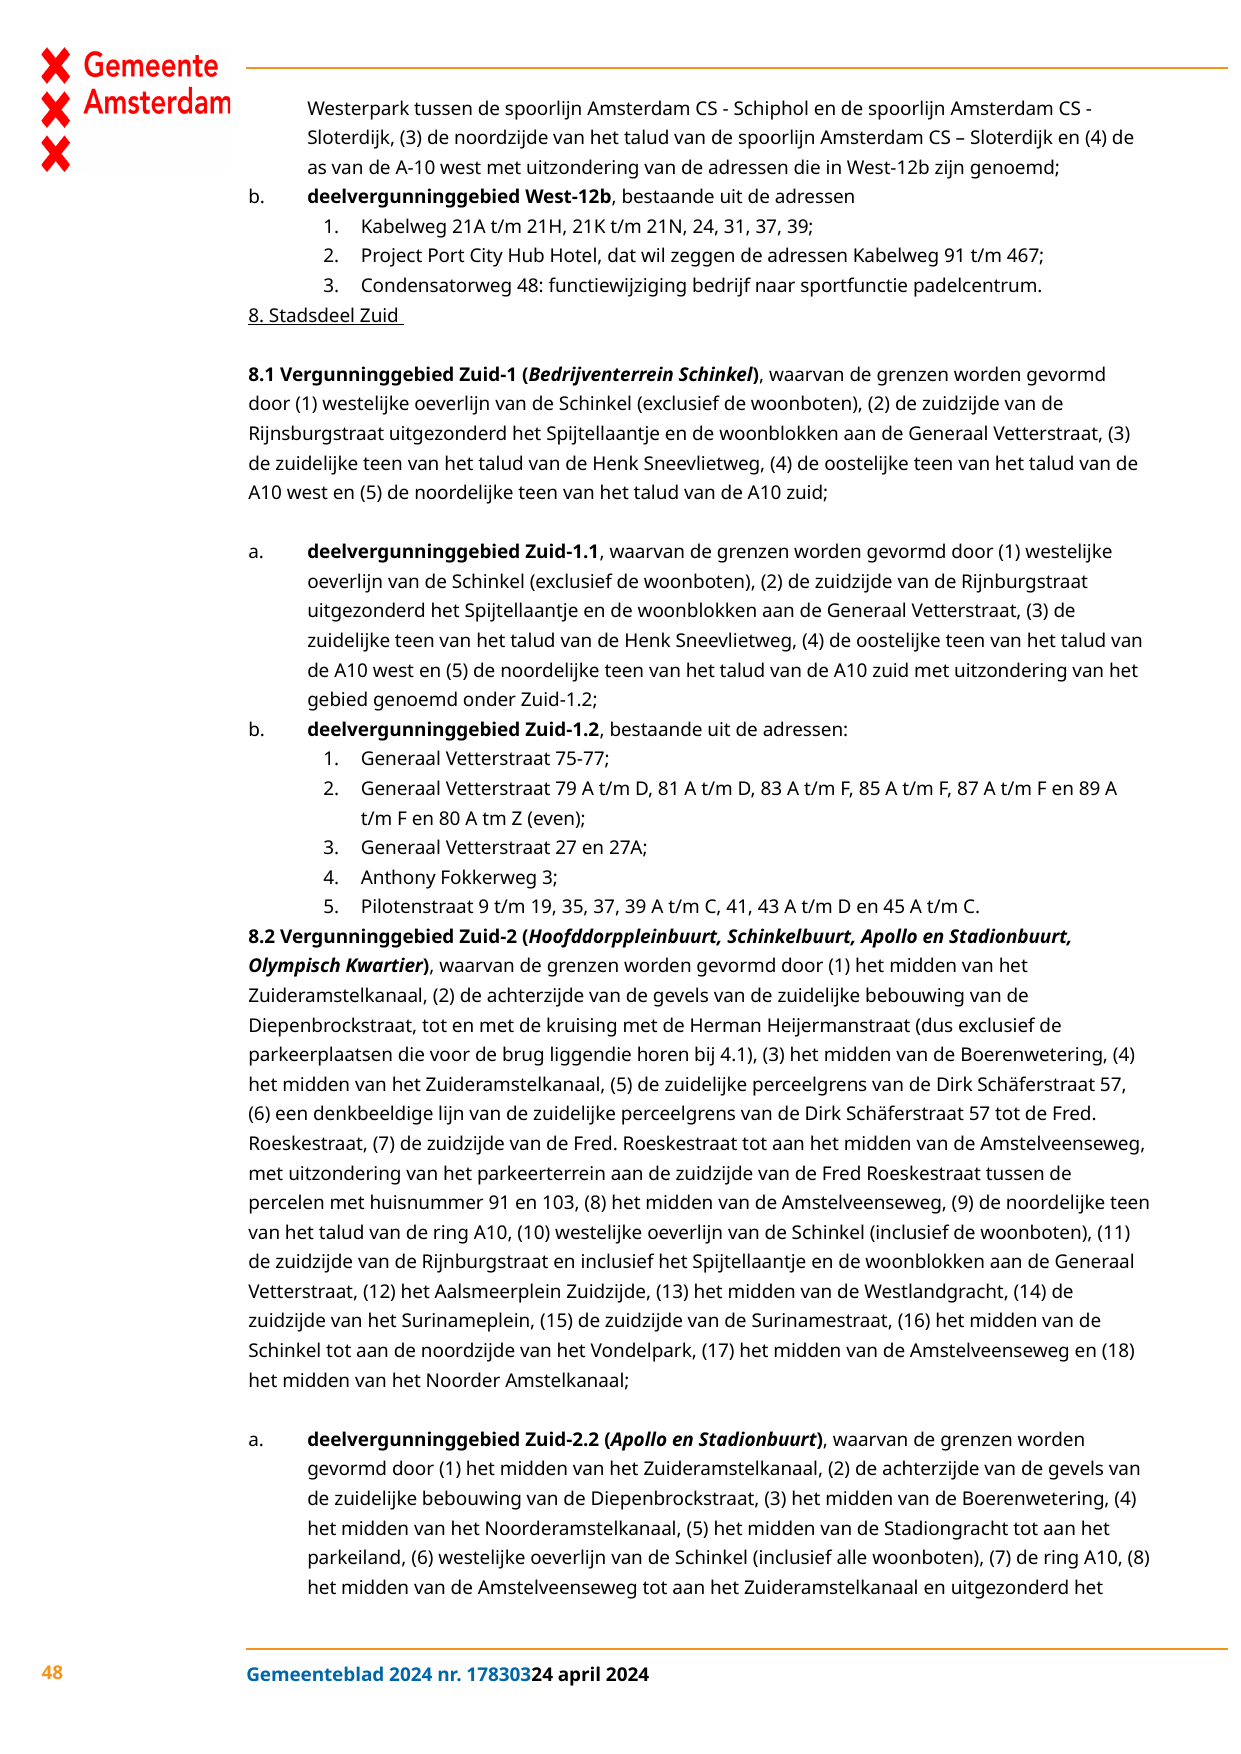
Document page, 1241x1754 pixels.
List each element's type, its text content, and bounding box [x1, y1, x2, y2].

picture [41, 47, 231, 172]
list deelvergunninggebied Zuid-2.2 (Apollo en Stadionbuurt), waarvan de grenzen worden gevormd door (1) het midden van het Zuideramstelkanaal, (2) de achterzijde van de gevels van de zuidelijke bebouwing van de Diepenbrockstraat, (3) het midden van de Boerenwetering, (4) het midden van het Noorderamstelkanaal, (5) het midden van de Stadiongracht tot aan het parkeiland, (6) westelijke oeverlijn van de Schinkel (inclusief alle woonboten), (7) de ring A10, (8) het midden van de Amstelveenseweg tot aan het Zuideramstelkanaal en uitgezonderd het [248, 1426, 1152, 1600]
list Condensatorweg 48: functiewijziging bedrijf naar sportfunctie padelcentrum. [323, 272, 1152, 298]
list deelvergunninggebied Zuid-1.1, waarvan de grenzen worden gevormd door (1) westelijke oeverlijn van de Schinkel (exclusief de woonboten), (2) de zuidzijde van de Rijnburgstraat uitgezonderd het Spijtellaantje en de woonblokken aan de Generaal Vetterstraat, (3) de zuidelijke teen van het talud van de Henk Sneevlietweg, (4) de oostelijke teen van het talud van de A10 west en (5) de noordelijke teen van het talud van de A10 zuid met uitzondering van het gebied genoemd onder Zuid-1.2; [248, 538, 1152, 712]
text 8.1 Vergunninggebied Zuid-1 (Bedrijventerrein Schinkel), waarvan de grenzen worden gevormd door (1) westelijke oeverlijn van de Schinkel (exclusief de woonboten), (2) de zuidzijde van de Rijnsburgstraat uitgezonderd het Spijtellaantje en de woonblokken aan de Generaal Vetterstraat, (3) de zuidelijke teen van het talud van de Henk Sneevlietweg, (4) de oostelijke teen van het talud van de A10 west en (5) de noordelijke teen van het talud van de A10 zuid; [248, 361, 1152, 505]
list Anthony Fokkerweg 3; [323, 864, 1152, 890]
list Generaal Vetterstraat 79 A t/m D, 81 A t/m D, 83 A t/m F, 85 A t/m F, 87 A t/m F en 89 A t/m F en 80 A tm Z (even); [323, 775, 1152, 831]
text 8.2 Vergunninggebied Zuid-2 (Hoofddorppleinbuurt, Schinkelbuurt, Apollo en Stadionbuurt, Olympisch Kwartier), waarvan de grenzen worden gevormd door (1) het midden van het Zuideramstelkanaal, (2) de achterzijde van de gevels van de zuidelijke bebouwing van de Diepenbrockstraat, tot en met de kruising met de Herman Heijermanstraat (dus exclusief de parkeerplaatsen die voor de brug liggendie horen bij 4.1), (3) het midden van de Boerenwetering, (4) het midden van het Zuideramstelkanaal, (5) de zuidelijke perceelgrens van de Dirk Schäferstraat 57, (6) een denkbeeldige lijn van de zuidelijke perceelgrens van de Dirk Schäferstraat 57 tot de Fred. Roeskestraat, (7) de zuidzijde van de Fred. Roeskestraat tot aan het midden van de Amstelveenseweg, met uitzondering van het parkeerterrein aan de zuidzijde van de Fred Roeskestraat tussen de percelen met huisnummer 91 en 103, (8) het midden van de Amstelveenseweg, (9) de noordelijke teen van het talud van de ring A10, (10) westelijke oeverlijn van de Schinkel (inclusief de woonboten), (11) de zuidzijde van de Rijnburgstraat en inclusief het Spijtellaantje en de woonblokken aan de Generaal Vetterstraat, (12) het Aalsmeerplein Zuidzijde, (13) het midden van de Westlandgracht, (14) de zuidzijde van het Surinameplein, (15) de zuidzijde van de Surinamestraat, (16) het midden van de Schinkel tot aan de noordzijde van het Vondelpark, (17) het midden van de Amstelveenseweg en (18) het midden van het Noorder Amstelkanaal; [248, 923, 1152, 1393]
list Westerpark tussen de spoorlijn Amsterdam CS - Schiphol en de spoorlijn Amsterdam CS - Sloterdijk, (3) de noordzijde van het talud van de spoorlijn Amsterdam CS – Sloterdijk en (4) de as van de A-10 west met uitzondering van de adressen die in West-12b zijn genoemd; [248, 95, 1152, 180]
list Generaal Vetterstraat 75-77; [323, 746, 1152, 771]
list deelvergunninggebied West-12b, bestaande uit de adressen [248, 183, 1152, 209]
list Project Port City Hub Hotel, dat wil zeggen de adressen Kabelweg 91 t/m 467; [323, 243, 1152, 268]
list Generaal Vetterstraat 27 en 27A; [323, 834, 1152, 860]
list Pilotenstraat 9 t/m 19, 35, 37, 39 A t/m C, 41, 43 A t/m D en 45 A t/m C. [323, 893, 1152, 919]
list deelvergunninggebied Zuid-1.2, bestaande uit de adressen: [248, 716, 1152, 742]
list Kabelweg 21A t/m 21H, 21K t/m 21N, 24, 31, 37, 39; [323, 213, 1152, 239]
text 8. Stadsdeel Zuid [248, 302, 1152, 328]
